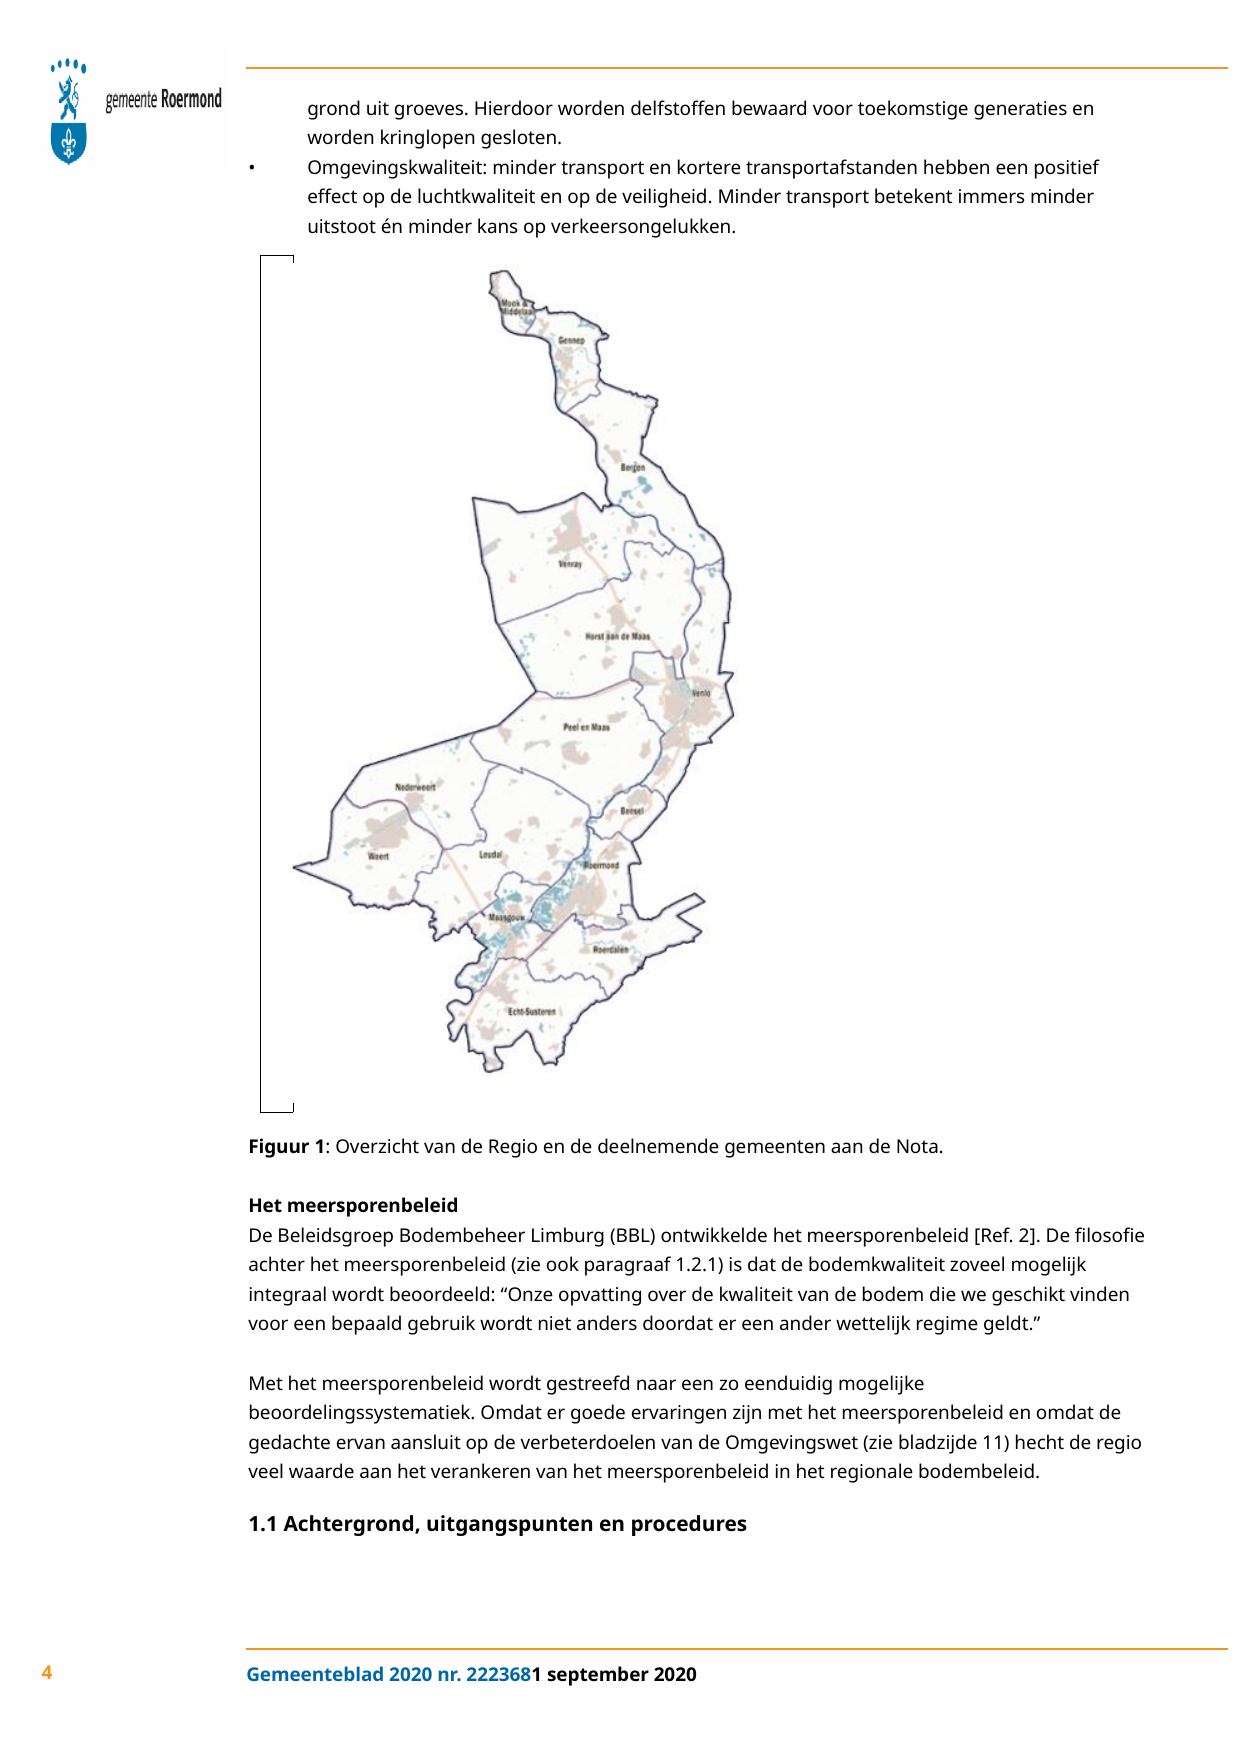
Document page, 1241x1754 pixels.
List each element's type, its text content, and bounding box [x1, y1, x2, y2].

text Het meersporenbeleid [248, 1192, 1152, 1218]
text Met het meersporenbeleid wordt gestreefd naar een zo eenduidig mogelijke beoordelingssystematiek. Omdat er goede ervaringen zijn met het meersporenbeleid en omdat de gedachte ervan aansluit op de verbeterdoelen van de Omgevingswet (zie bladzijde 11) hecht de regio veel waarde aan het verankeren van het meersporenbeleid in het regionale bodembeleid. [248, 1370, 1152, 1484]
picture [41, 47, 231, 172]
text Figuur 1: Overzicht van de Regio en de deelnemende gemeenten aan de Nota. [248, 1133, 1152, 1159]
picture [268, 263, 778, 1103]
text 1.1 Achtergrond, uitgangspunten en procedures [248, 1509, 1152, 1537]
list Omgevingskwaliteit: minder transport en kortere transportafstanden hebben een positief effect op de luchtkwaliteit en op de veiligheid. Minder transport betekent immers minder uitstoot én minder kans op verkeersongelukken. [248, 154, 1152, 239]
text De Beleidsgroep Bodembeheer Limburg (BBL) ontwikkelde het meersporenbeleid [Ref. 2]. De filosofie achter het meersporenbeleid (zie ook paragraaf 1.2.1) is dat de bodemkwaliteit zoveel mogelijk integraal wordt beoordeeld: “Onze opvatting over de kwaliteit van de bodem die we geschikt vinden voor een bepaald gebruik wordt niet anders doordat er een ander wettelijk regime geldt.” [248, 1222, 1152, 1336]
list grond uit groeves. Hierdoor worden delfstoffen bewaard voor toekomstige generaties en worden kringlopen gesloten. [248, 95, 1152, 150]
